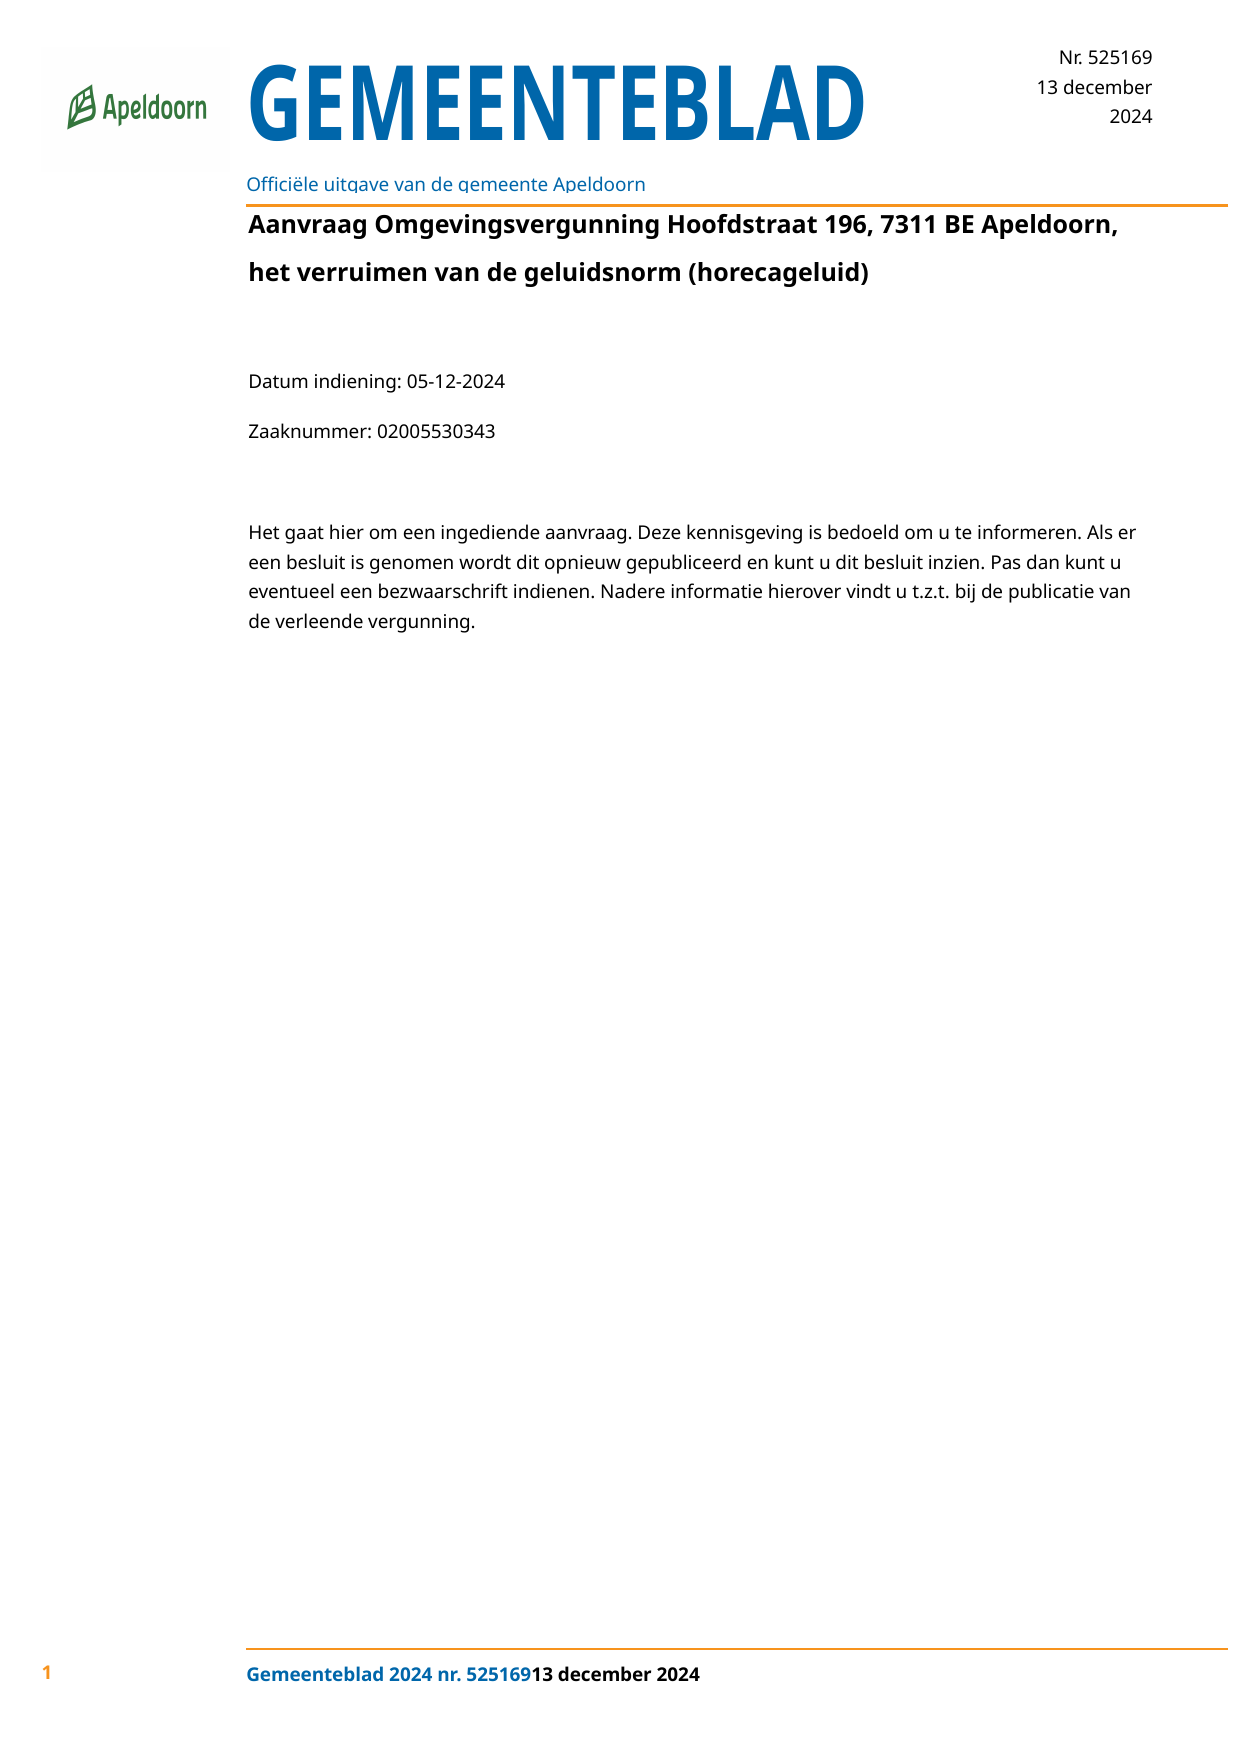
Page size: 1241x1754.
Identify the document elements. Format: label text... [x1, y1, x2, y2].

text Aanvraag Omgevingsvergunning Hoofdstraat 196, 7311 BE Apeldoorn, het verruimen van de geluidsnorm (horecageluid) [248, 207, 1152, 288]
text Datum indiening: 05-12-2024 [248, 368, 1152, 394]
picture [41, 47, 231, 172]
text Zaaknummer: 02005530343 [248, 419, 1152, 444]
text Het gaat hier om een ingediende aanvraag. Deze kennisgeving is bedoeld om u te informeren. Als er een besluit is genomen wordt dit opnieuw gepubliceerd en kunt u dit besluit inzien. Pas dan kunt u eventueel een bezwaarschrift indienen. Nadere informatie hierover vindt u t.z.t. bij de publicatie van de verleende vergunning. [248, 519, 1152, 634]
